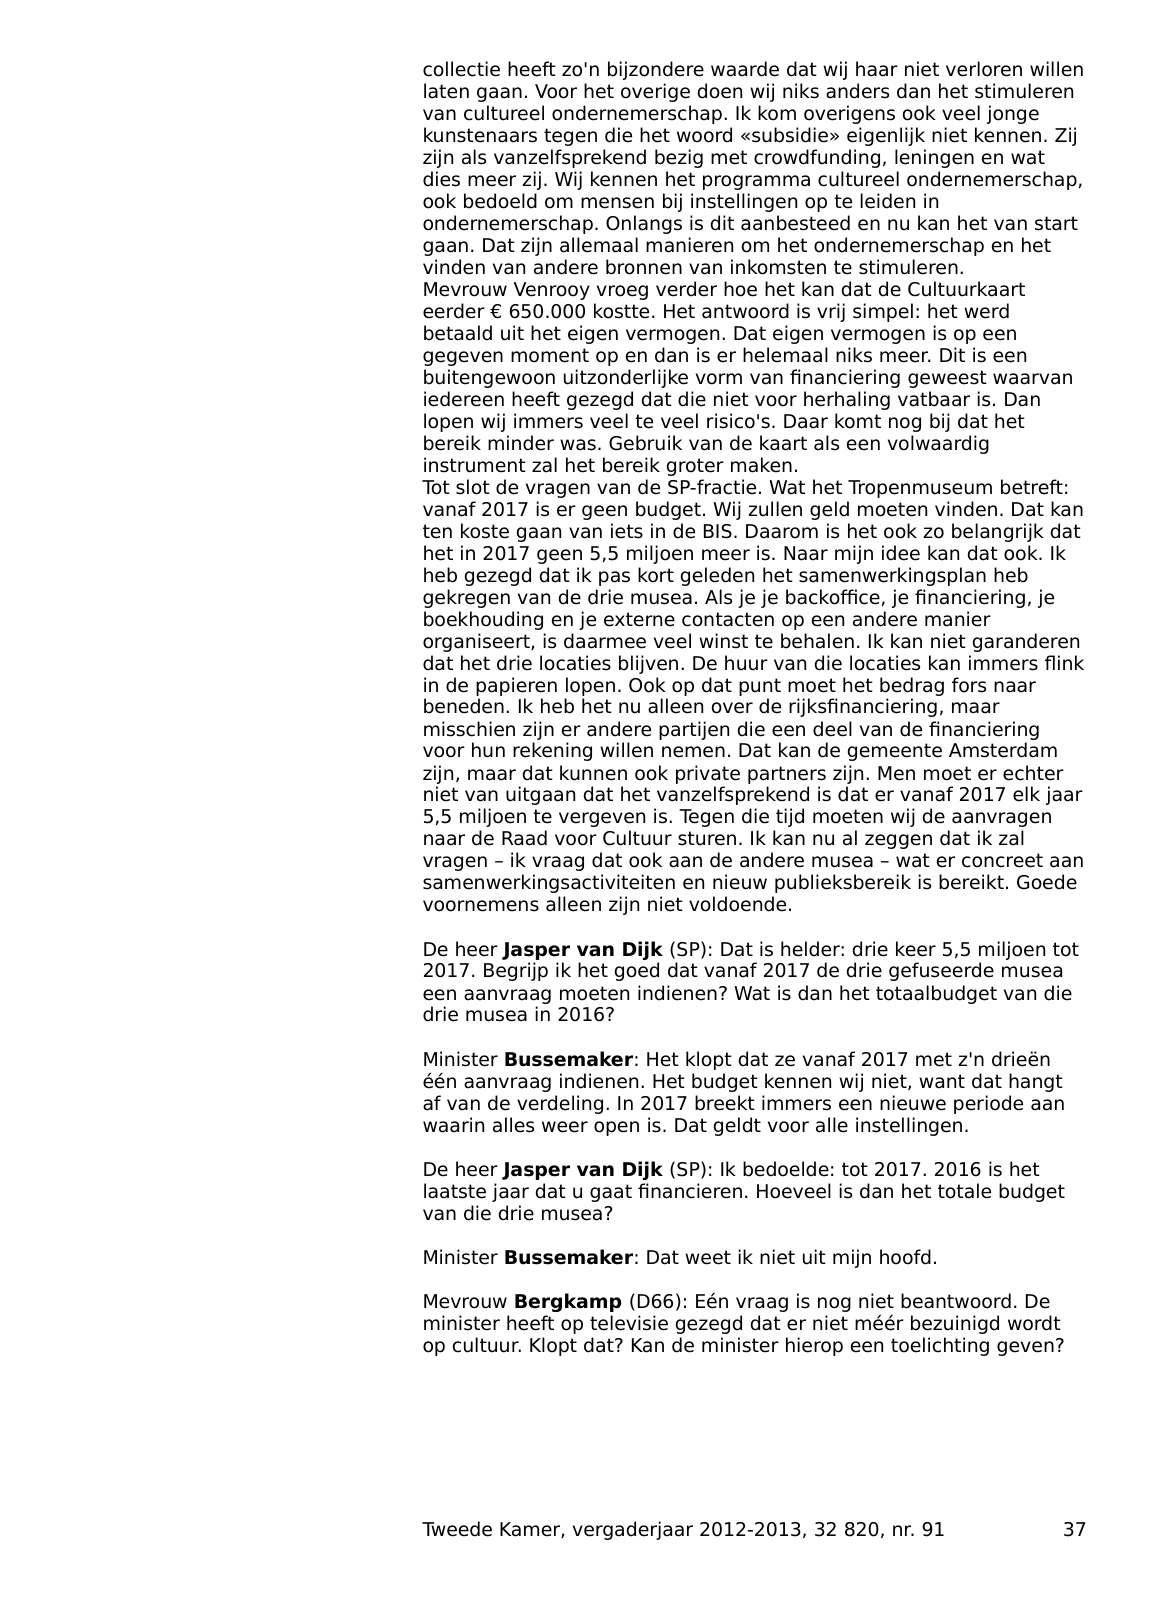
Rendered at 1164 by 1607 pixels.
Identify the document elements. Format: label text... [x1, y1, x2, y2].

text Mevrouw Venrooy vroeg verder hoe het kan dat de Cultuurkaart eerder € 650.000 kostte. Het antwoord is vrij simpel: het werd betaald uit het eigen vermogen. Dat eigen vermogen is op een gegeven moment op en dan is er helemaal niks meer. Dit is een buitengewoon uitzonderlijke vorm van financiering geweest waarvan iedereen heeft gezegd dat die niet voor herhaling vatbaar is. Dan lopen wij immers veel te veel risico's. Daar komt nog bij dat het bereik minder was. Gebruik van de kaart als een volwaardig instrument zal het bereik groter maken. [422, 279, 1087, 477]
text De heer Jasper van Dijk (SP): Ik bedoelde: tot 2017. 2016 is het laatste jaar dat u gaat financieren. Hoeveel is dan het totale budget van die drie musea? [422, 1159, 1087, 1224]
text Minister Bussemaker: Het klopt dat ze vanaf 2017 met z'n drieën één aanvraag indienen. Het budget kennen wij niet, want dat hangt af van de verdeling. In 2017 breekt immers een nieuwe periode aan waarin alles weer open is. Dat geldt voor alle instellingen. [422, 1048, 1087, 1136]
text Mevrouw Bergkamp (D66): Eén vraag is nog niet beantwoord. De minister heeft op televisie gezegd dat er niet méér bezuinigd wordt op cultuur. Klopt dat? Kan de minister hierop een toelichting geven? [422, 1291, 1087, 1357]
text Minister Bussemaker: Dat weet ik niet uit mijn hoofd. [422, 1247, 1087, 1269]
text Tot slot de vragen van de SP-fractie. Wat het Tropenmuseum betreft: vanaf 2017 is er geen budget. Wij zullen geld moeten vinden. Dat kan ten koste gaan van iets in de BIS. Daarom is het ook zo belangrijk dat het in 2017 geen 5,5 miljoen meer is. Naar mijn idee kan dat ook. Ik heb gezegd dat ik pas kort geleden het samenwerkingsplan heb gekregen van de drie musea. Als je je backoffice, je financiering, je boekhouding en je externe contacten op een andere manier organiseert, is daarmee veel winst te behalen. Ik kan niet garanderen dat het drie locaties blijven. De huur van die locaties kan immers flink in de papieren lopen. Ook op dat punt moet het bedrag fors naar beneden. Ik heb het nu alleen over de rijksfinanciering, maar misschien zijn er andere partijen die een deel van de financiering voor hun rekening willen nemen. Dat kan de gemeente Amsterdam zijn, maar dat kunnen ook private partners zijn. Men moet er echter niet van uitgaan dat het vanzelfsprekend is dat er vanaf 2017 elk jaar 5,5 miljoen te vergeven is. Tegen die tijd moeten wij de aanvragen naar de Raad voor Cultuur sturen. Ik kan nu al zeggen dat ik zal vragen – ik vraag dat ook aan de andere musea – wat er concreet aan samenwerkingsactiviteiten en nieuw publieksbereik is bereikt. Goede voornemens alleen zijn niet voldoende. [422, 477, 1087, 916]
text De heer Jasper van Dijk (SP): Dat is helder: drie keer 5,5 miljoen tot 2017. Begrijp ik het goed dat vanaf 2017 de drie gefuseerde musea een aanvraag moeten indienen? Wat is dan het totaalbudget van die drie musea in 2016? [422, 938, 1087, 1026]
text collectie heeft zo'n bijzondere waarde dat wij haar niet verloren willen laten gaan. Voor het overige doen wij niks anders dan het stimuleren van cultureel ondernemerschap. Ik kom overigens ook veel jonge kunstenaars tegen die het woord «subsidie» eigenlijk niet kennen. Zij zijn als vanzelfsprekend bezig met crowdfunding, leningen en wat dies meer zij. Wij kennen het programma cultureel ondernemerschap, ook bedoeld om mensen bij instellingen op te leiden in ondernemerschap. Onlangs is dit aanbesteed en nu kan het van start gaan. Dat zijn allemaal manieren om het ondernemerschap en het vinden van andere bronnen van inkomsten te stimuleren. [422, 59, 1087, 279]
